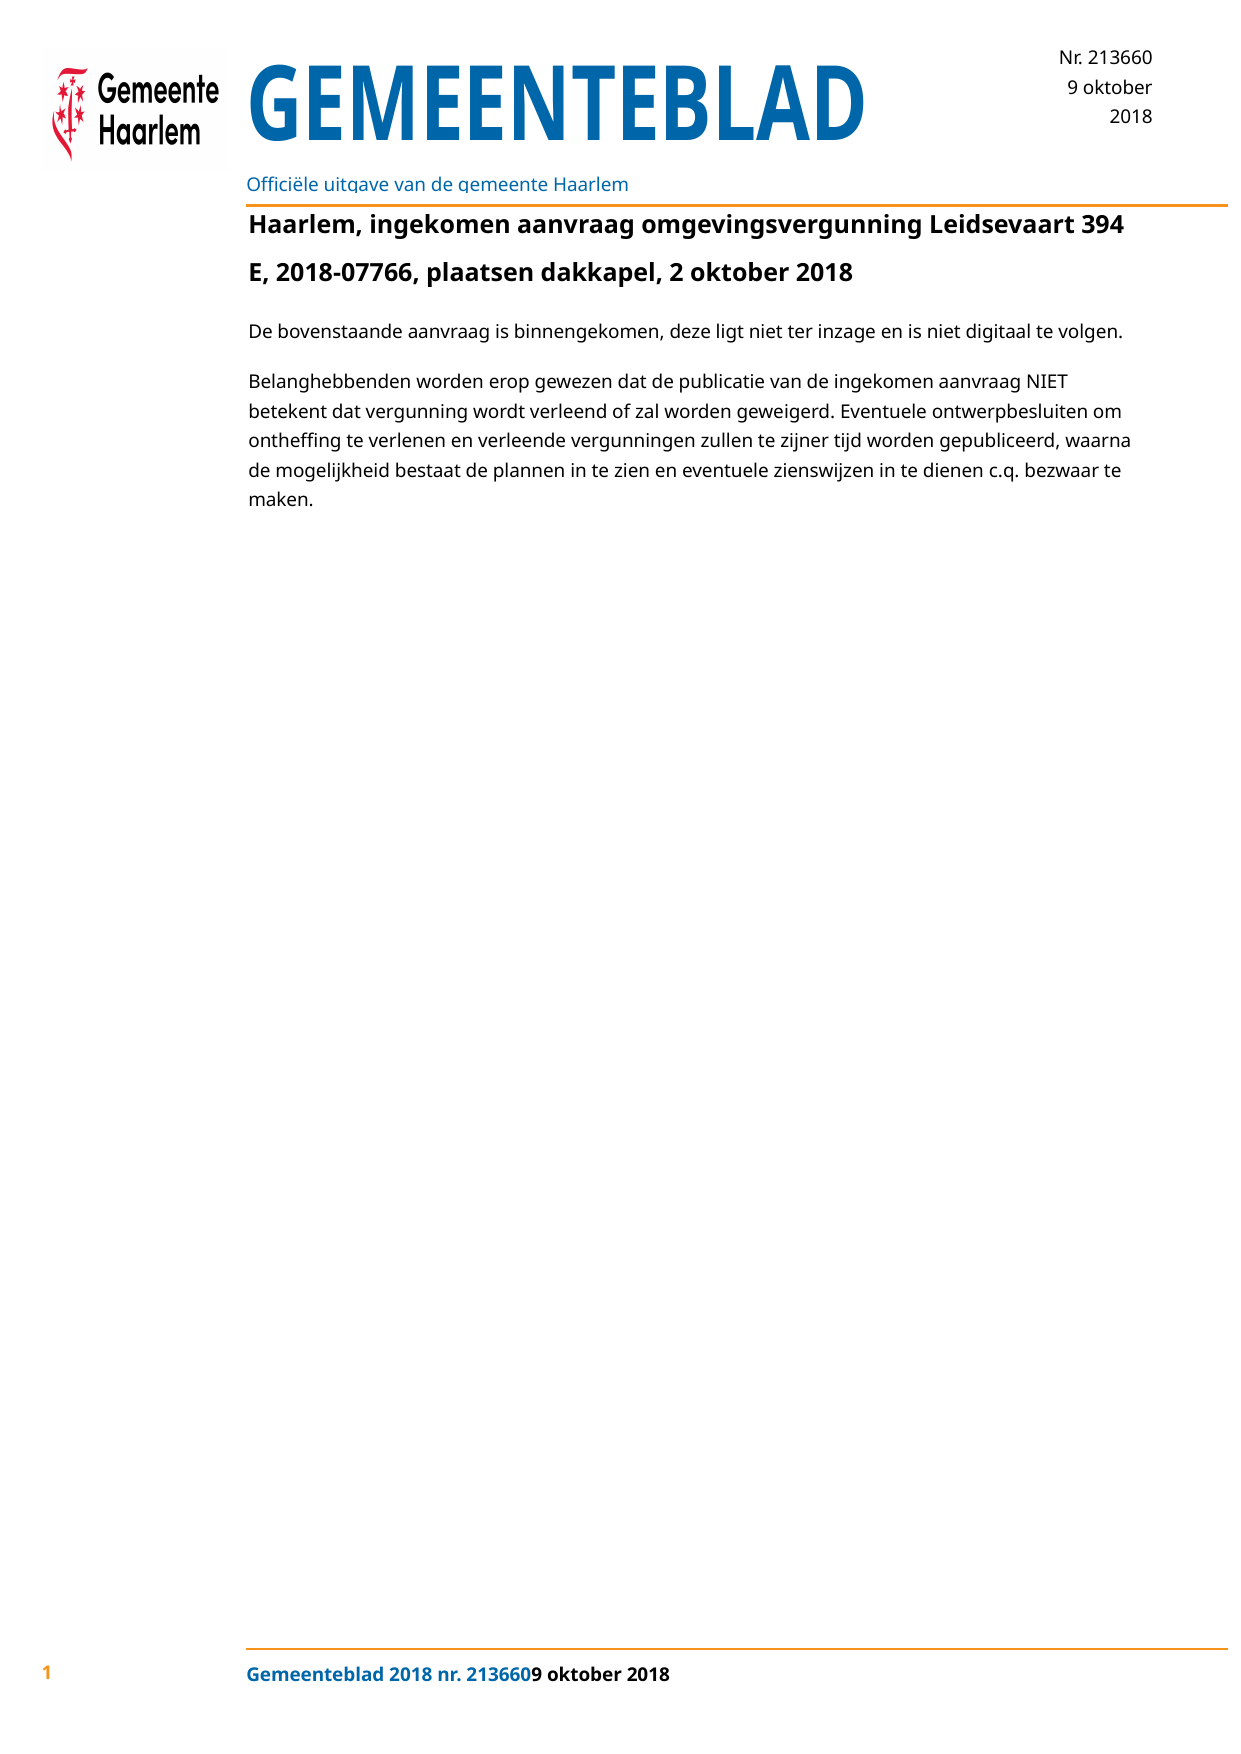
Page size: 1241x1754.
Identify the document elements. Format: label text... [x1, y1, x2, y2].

text De bovenstaande aanvraag is binnengekomen, deze ligt niet ter inzage en is niet digitaal te volgen. [248, 318, 1152, 344]
text Haarlem, ingekomen aanvraag omgevingsvergunning Leidsevaart 394 E, 2018-07766, plaatsen dakkapel, 2 oktober 2018 [248, 207, 1152, 288]
picture [41, 47, 231, 172]
text Belanghebbenden worden erop gewezen dat de publicatie van de ingekomen aanvraag NIET betekent dat vergunning wordt verleend of zal worden geweigerd. Eventuele ontwerpbesluiten om ontheffing te verlenen en verleende vergunningen zullen te zijner tijd worden gepubliceerd, waarna de mogelijkheid bestaat de plannen in te zien en eventuele zienswijzen in te dienen c.q. bezwaar te maken. [248, 368, 1152, 512]
